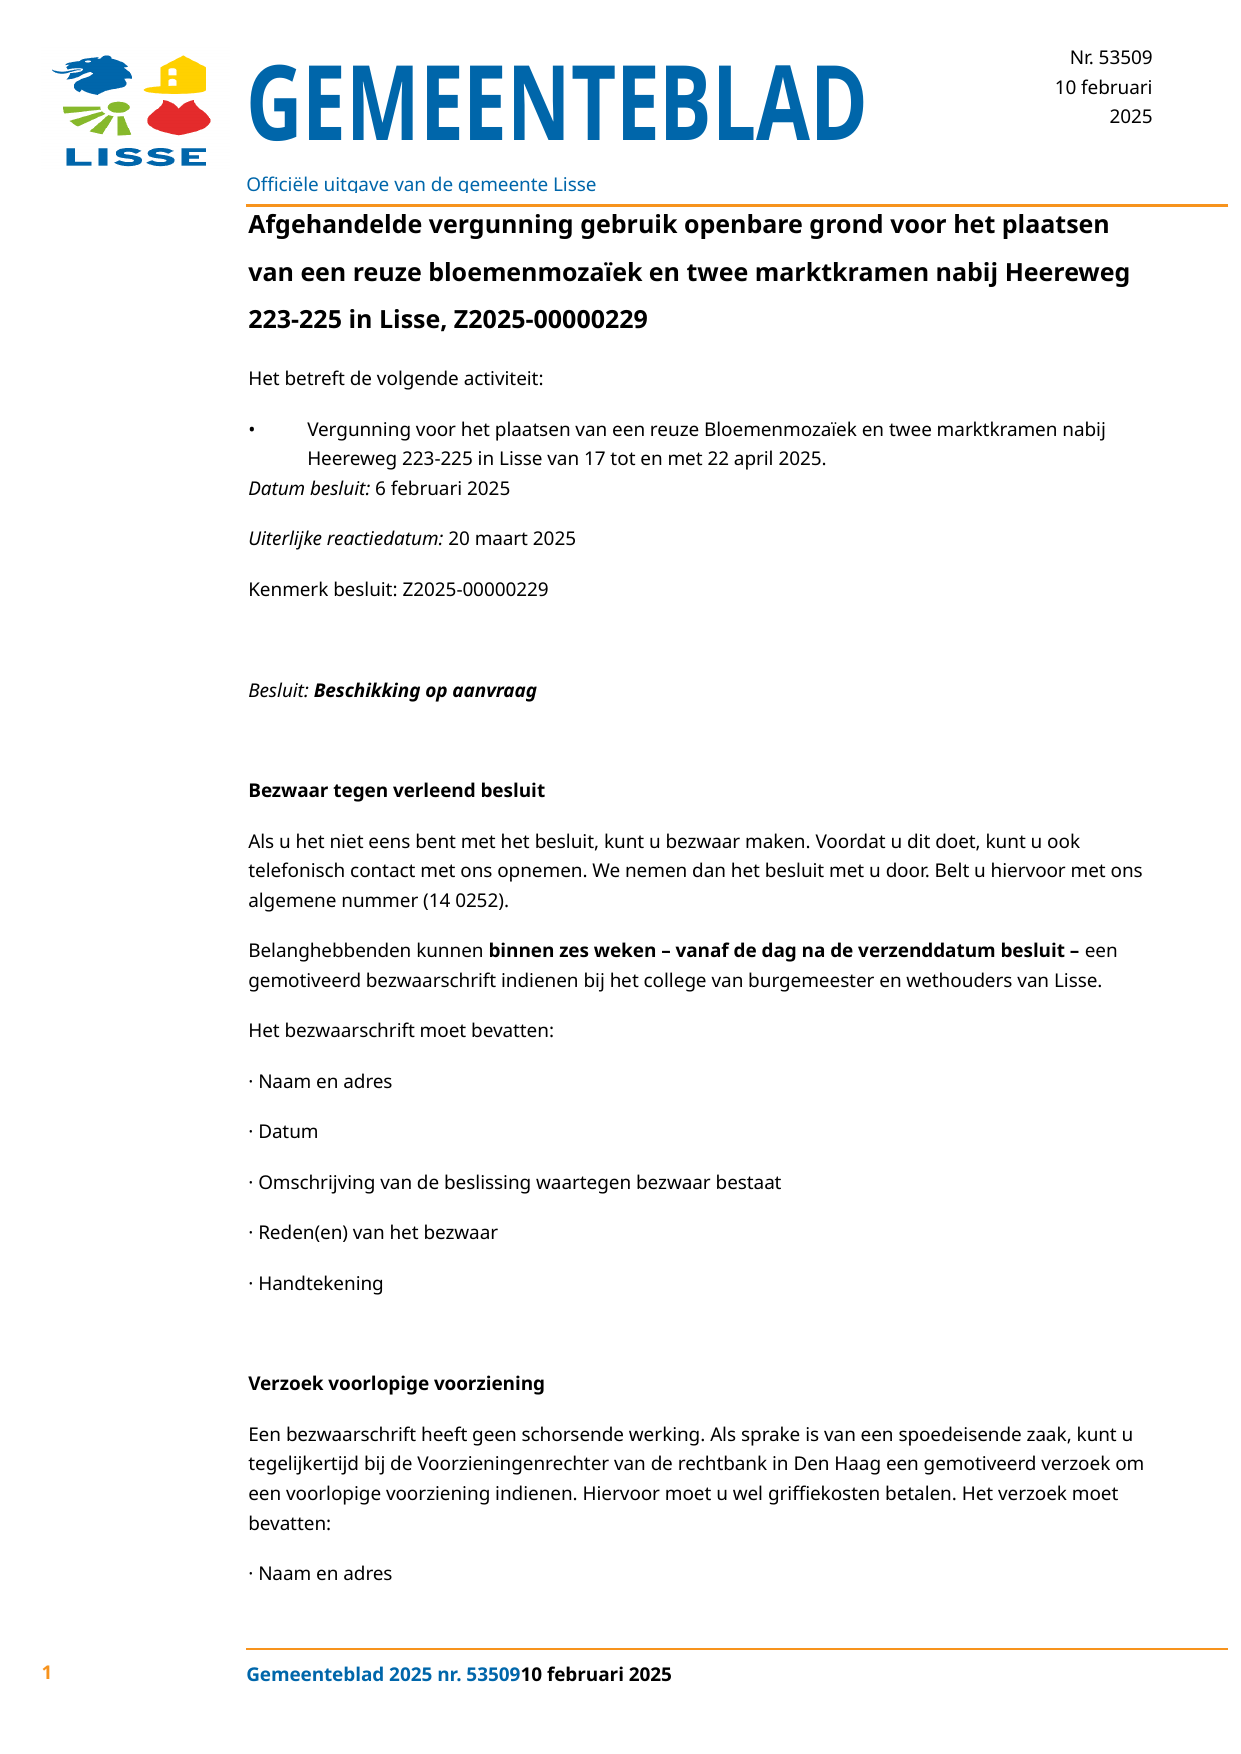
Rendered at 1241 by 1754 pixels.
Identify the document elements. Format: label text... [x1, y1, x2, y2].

text · Datum [248, 1118, 1152, 1144]
text Bezwaar tegen verleend besluit [248, 778, 1152, 803]
list Vergunning voor het plaatsen van een reuze Bloemenmozaïek en twee marktkramen nabij Heereweg 223-225 in Lisse van 17 tot en met 22 april 2025. [248, 416, 1152, 471]
picture [41, 47, 231, 172]
text · Omschrijving van de beslissing waartegen bezwaar bestaat [248, 1169, 1152, 1194]
text Als u het niet eens bent met het besluit, kunt u bezwaar maken. Voordat u dit doet, kunt u ook telefonisch contact met ons opnemen. We nemen dan het besluit met u door. Belt u hiervoor met ons algemene nummer (14 0252). [248, 828, 1152, 913]
text Het bezwaarschrift moet bevatten: [248, 1018, 1152, 1043]
text Besluit: Beschikking op aanvraag [248, 677, 1152, 702]
text Uiterlijke reactiedatum: 20 maart 2025 [248, 526, 1152, 551]
text Datum besluit: 6 februari 2025 [248, 475, 1152, 501]
text Een bezwaarschrift heeft geen schorsende werking. Als sprake is van een spoedeisende zaak, kunt u tegelijkertijd bij de Voorzieningenrechter van de rechtbank in Den Haag een gemotiveerd verzoek om een voorlopige voorziening indienen. Hiervoor moet u wel griffiekosten betalen. Het verzoek moet bevatten: [248, 1421, 1152, 1535]
text · Naam en adres [248, 1560, 1152, 1586]
text · Reden(en) van het bezwaar [248, 1219, 1152, 1245]
text Belanghebbenden kunnen binnen zes weken – vanaf de dag na de verzenddatum besluit – een gemotiveerd bezwaarschrift indienen bij het college van burgemeester en wethouders van Lisse. [248, 938, 1152, 993]
text · Handtekening [248, 1270, 1152, 1295]
text · Naam en adres [248, 1068, 1152, 1094]
text Het betreft de volgende activiteit: [248, 366, 1152, 391]
text Verzoek voorlopige voorziening [248, 1371, 1152, 1396]
text Afgehandelde vergunning gebruik openbare grond voor het plaatsen van een reuze bloemenmozaïek en twee marktkramen nabij Heereweg 223-225 in Lisse, Z2025-00000229 [248, 207, 1152, 336]
text Kenmerk besluit: Z2025-00000229 [248, 576, 1152, 602]
